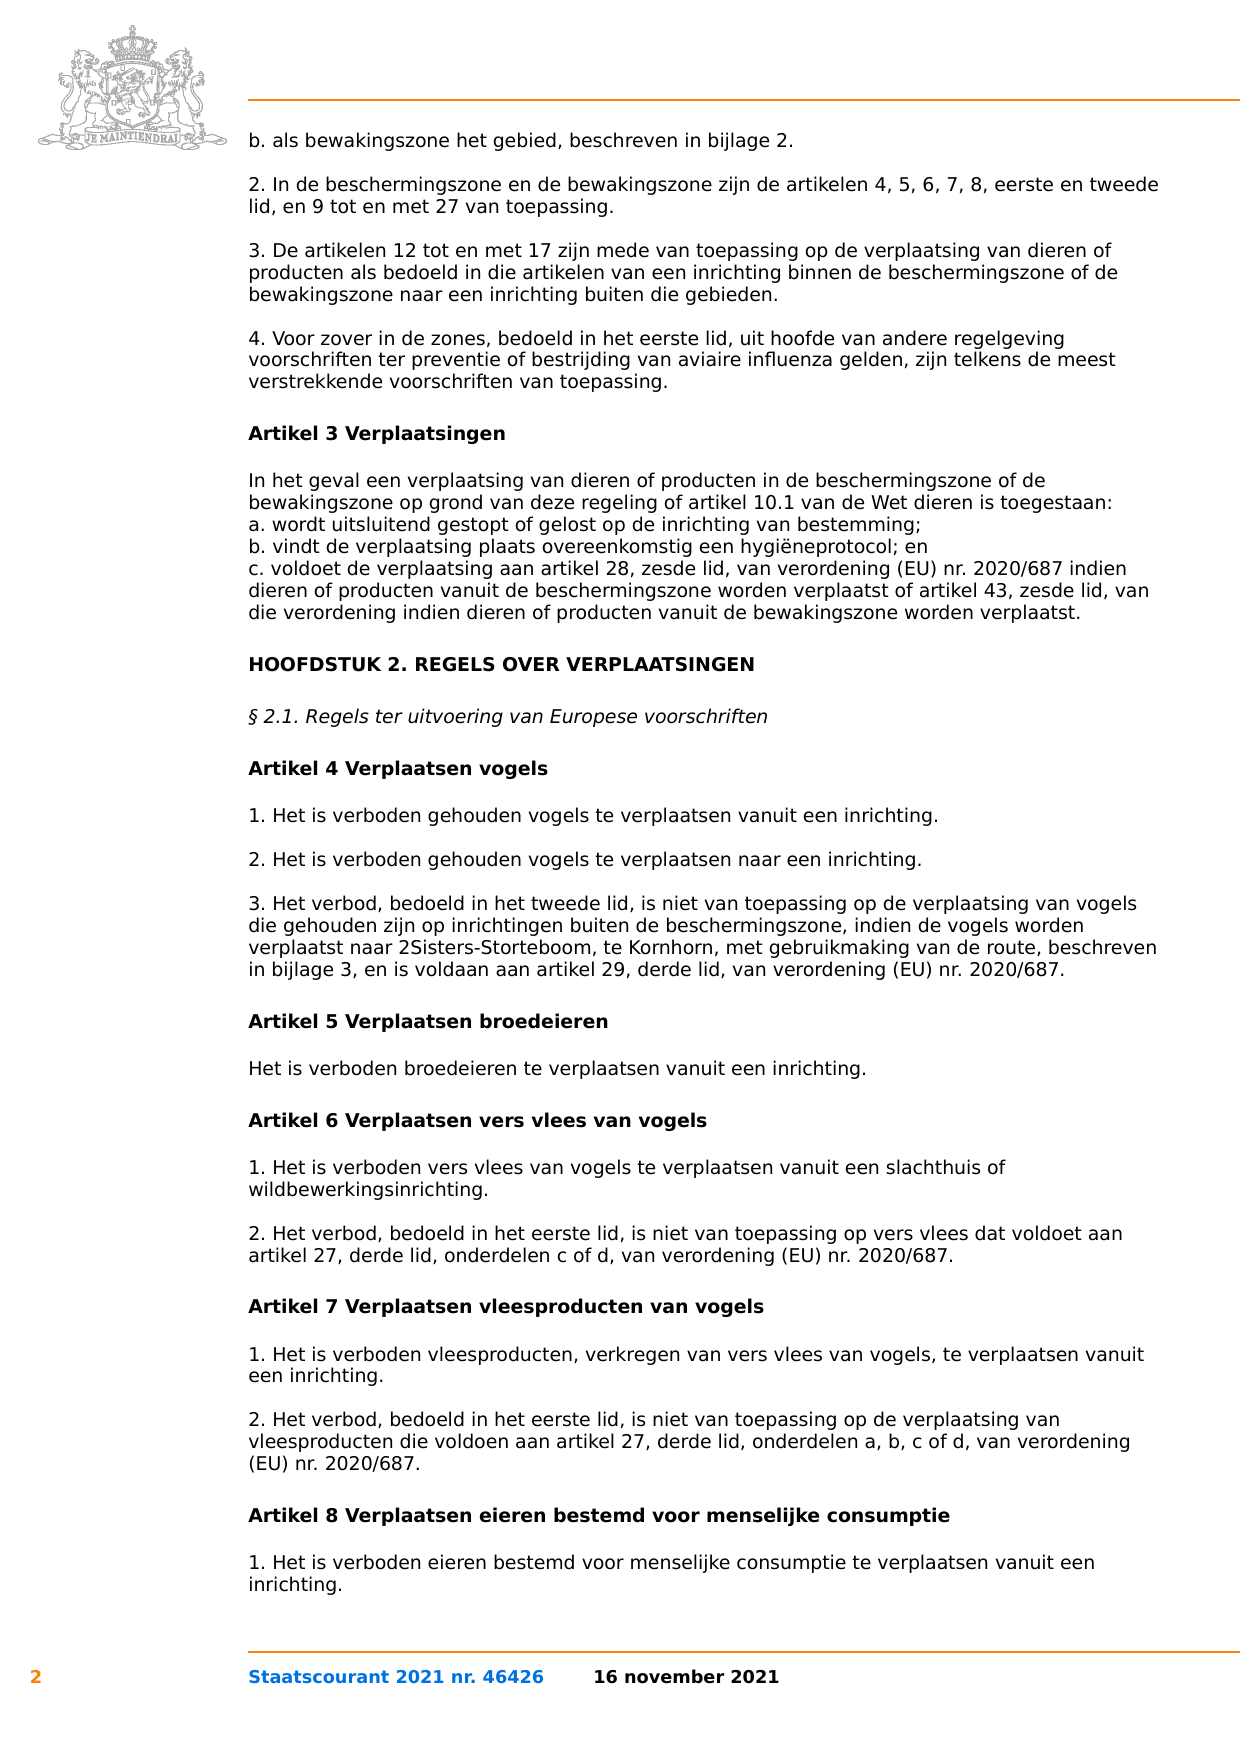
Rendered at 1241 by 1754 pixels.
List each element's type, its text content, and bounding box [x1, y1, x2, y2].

subtitle Artikel 4 Verplaatsen vogels [248, 758, 1163, 780]
text In het geval een verplaatsing van dieren of producten in de beschermingszone of de bewakingszone op grond van deze regeling of artikel 10.1 van de Wet dieren is toegestaan: [248, 470, 1163, 514]
subtitle § 2.1. Regels ter uitvoering van Europese voorschriften [248, 706, 1163, 728]
text b. vindt de verplaatsing plaats overeenkomstig een hygiëneprotocol; en [248, 536, 1163, 558]
text 3. De artikelen 12 tot en met 17 zijn mede van toepassing op de verplaatsing van dieren of producten als bedoeld in die artikelen van een inrichting binnen de beschermingszone of de bewakingszone naar een inrichting buiten die gebieden. [248, 239, 1163, 306]
text 2. Het verbod, bedoeld in het eerste lid, is niet van toepassing op de verplaatsing van vleesproducten die voldoen aan artikel 27, derde lid, onderdelen a, b, c of d, van verordening (EU) nr. 2020/687. [248, 1409, 1163, 1475]
subtitle Artikel 8 Verplaatsen eieren bestemd voor menselijke consumptie [248, 1505, 1163, 1527]
subtitle Artikel 6 Verplaatsen vers vlees van vogels [248, 1110, 1163, 1132]
text c. voldoet de verplaatsing aan artikel 28, zesde lid, van verordening (EU) nr. 2020/687 indien dieren of producten vanuit de beschermingszone worden verplaatst of artikel 43, zesde lid, van die verordening indien dieren of producten vanuit de bewakingszone worden verplaatst. [248, 558, 1163, 624]
subtitle Artikel 7 Verplaatsen vleesproducten van vogels [248, 1296, 1163, 1318]
text 4. Voor zover in de zones, bedoeld in het eerste lid, uit hoofde van andere regelgeving voorschriften ter preventie of bestrijding van aviaire influenza gelden, zijn telkens de meest verstrekkende voorschriften van toepassing. [248, 327, 1163, 393]
subtitle Artikel 3 Verplaatsingen [248, 423, 1163, 445]
text Het is verboden broedeieren te verplaatsen vanuit een inrichting. [248, 1058, 1163, 1080]
text 1. Het is verboden vers vlees van vogels te verplaatsen vanuit een slachthuis of wildbewerkingsinrichting. [248, 1157, 1163, 1201]
text b. als bewakingszone het gebied, beschreven in bijlage 2. [248, 130, 1163, 152]
subtitle Artikel 5 Verplaatsen broedeieren [248, 1011, 1163, 1033]
text 2. Het is verboden gehouden vogels te verplaatsen naar een inrichting. [248, 849, 1163, 871]
picture [38, 25, 227, 150]
text 3. Het verbod, bedoeld in het tweede lid, is niet van toepassing op de verplaatsing van vogels die gehouden zijn op inrichtingen buiten de beschermingszone, indien de vogels worden verplaatst naar 2Sisters-Storteboom, te Kornhorn, met gebruikmaking van de route, beschreven in bijlage 3, en is voldaan aan artikel 29, derde lid, van verordening (EU) nr. 2020/687. [248, 893, 1163, 981]
text a. wordt uitsluitend gestopt of gelost op de inrichting van bestemming; [248, 514, 1163, 536]
text 2. In de beschermingszone en de bewakingszone zijn de artikelen 4, 5, 6, 7, 8, eerste en tweede lid, en 9 tot en met 27 van toepassing. [248, 174, 1163, 218]
text 2. Het verbod, bedoeld in het eerste lid, is niet van toepassing op vers vlees dat voldoet aan artikel 27, derde lid, onderdelen c of d, van verordening (EU) nr. 2020/687. [248, 1222, 1163, 1266]
text 1. Het is verboden gehouden vogels te verplaatsen vanuit een inrichting. [248, 805, 1163, 827]
subtitle HOOFDSTUK 2. REGELS OVER VERPLAATSINGEN [248, 654, 1163, 676]
text 1. Het is verboden eieren bestemd voor menselijke consumptie te verplaatsen vanuit een inrichting. [248, 1552, 1163, 1596]
text 1. Het is verboden vleesproducten, verkregen van vers vlees van vogels, te verplaatsen vanuit een inrichting. [248, 1343, 1163, 1387]
